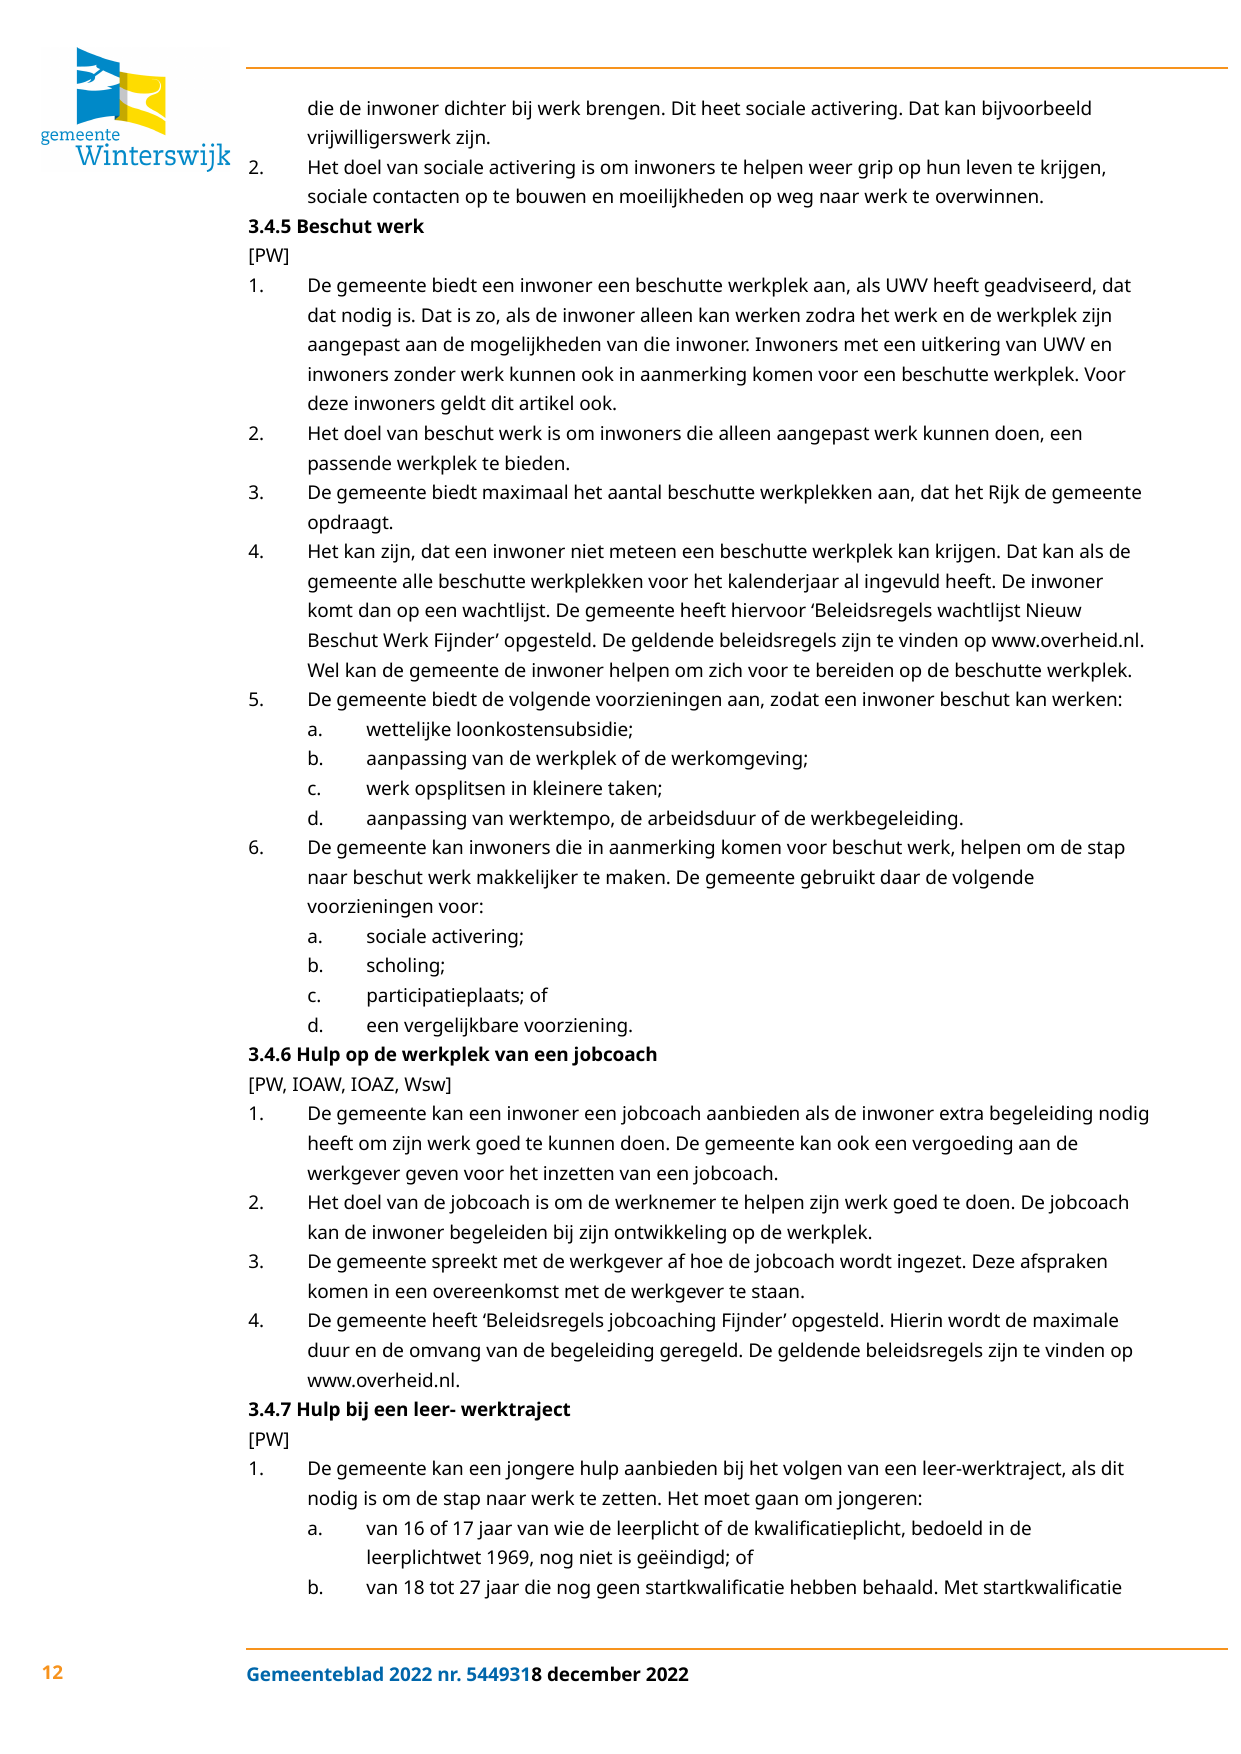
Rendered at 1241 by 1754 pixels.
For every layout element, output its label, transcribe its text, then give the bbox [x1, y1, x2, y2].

list Het doel van de jobcoach is om de werknemer te helpen zijn werk goed te doen. De jobcoach kan de inwoner begeleiden bij zijn ontwikkeling op de werkplek. [248, 1189, 1152, 1245]
list De gemeente kan een inwoner een jobcoach aanbieden als de inwoner extra begeleiding nodig heeft om zijn werk goed te kunnen doen. De gemeente kan ook een vergoeding aan de werkgever geven voor het inzetten van een jobcoach. [248, 1101, 1152, 1186]
list een vergelijkbare voorziening. [307, 1012, 1152, 1038]
list van 18 tot 27 jaar die nog geen startkwalificatie hebben behaald. Met startkwalificatie [307, 1574, 1152, 1600]
list De gemeente kan een jongere hulp aanbieden bij het volgen van een leer-werktraject, als dit nodig is om de stap naar werk te zetten. Het moet gaan om jongeren: [248, 1456, 1152, 1511]
picture [225, 153, 231, 162]
list die de inwoner dichter bij werk brengen. Dit heet sociale activering. Dat kan bijvoorbeeld vrijwilligerswerk zijn. [248, 95, 1152, 150]
list scholing; [307, 953, 1152, 978]
list Het doel van beschut werk is om inwoners die alleen aangepast werk kunnen doen, een passende werkplek te bieden. [248, 420, 1152, 476]
text [PW] [248, 243, 1152, 268]
list van 16 of 17 jaar van wie de leerplicht of de kwalificatieplicht, bedoeld in de leerplichtwet 1969, nog niet is geëindigd; of [307, 1515, 1152, 1570]
list De gemeente heeft ‘Beleidsregels jobcoaching Fijnder’ opgesteld. Hierin wordt de maximale duur en de omvang van de begeleiding geregeld. De geldende beleidsregels zijn te vinden op www.overheid.nl. [248, 1308, 1152, 1393]
list werk opsplitsen in kleinere taken; [307, 775, 1152, 801]
list De gemeente biedt de volgende voorzieningen aan, zodat een inwoner beschut kan werken: [248, 686, 1152, 712]
text 3.4.7 Hulp bij een leer- werktraject [248, 1396, 1152, 1422]
list De gemeente spreekt met de werkgever af hoe de jobcoach wordt ingezet. Deze afspraken komen in een overeenkomst met de werkgever te staan. [248, 1248, 1152, 1304]
list sociale activering; [307, 923, 1152, 949]
text 3.4.5 Beschut werk [248, 213, 1152, 239]
list Het doel van sociale activering is om inwoners te helpen weer grip op hun leven te krijgen, sociale contacten op te bouwen en moeilijkheden op weg naar werk te overwinnen. [248, 154, 1152, 209]
list wettelijke loonkostensubsidie; [307, 716, 1152, 742]
list aanpassing van werktempo, de arbeidsduur of de werkbegeleiding. [307, 805, 1152, 831]
picture [41, 47, 231, 172]
list De gemeente biedt een inwoner een beschutte werkplek aan, als UWV heeft geadviseerd, dat dat nodig is. Dat is zo, als de inwoner alleen kan werken zodra het werk en de werkplek zijn aangepast aan de mogelijkheden van die inwoner. Inwoners met een uitkering van UWV en inwoners zonder werk kunnen ook in aanmerking komen voor een beschutte werkplek. Voor deze inwoners geldt dit artikel ook. [248, 272, 1152, 416]
text [PW] [248, 1426, 1152, 1452]
text 3.4.6 Hulp op de werkplek van een jobcoach [248, 1041, 1152, 1067]
list De gemeente biedt maximaal het aantal beschutte werkplekken aan, dat het Rijk de gemeente opdraagt. [248, 479, 1152, 535]
text [PW, IOAW, IOAZ, Wsw] [248, 1071, 1152, 1097]
list De gemeente kan inwoners die in aanmerking komen voor beschut werk, helpen om de stap naar beschut werk makkelijker te maken. De gemeente gebruikt daar de volgende voorzieningen voor: [248, 834, 1152, 919]
list aanpassing van de werkplek of de werkomgeving; [307, 746, 1152, 771]
list participatieplaats; of [307, 982, 1152, 1008]
list Het kan zijn, dat een inwoner niet meteen een beschutte werkplek kan krijgen. Dat kan als de gemeente alle beschutte werkplekken voor het kalenderjaar al ingevuld heeft. De inwoner komt dan op een wachtlijst. De gemeente heeft hiervoor ‘Beleidsregels wachtlijst Nieuw Beschut Werk Fijnder’ opgesteld. De geldende beleidsregels zijn te vinden op www.overheid.nl. Wel kan de gemeente de inwoner helpen om zich voor te bereiden op de beschutte werkplek. [248, 538, 1152, 683]
